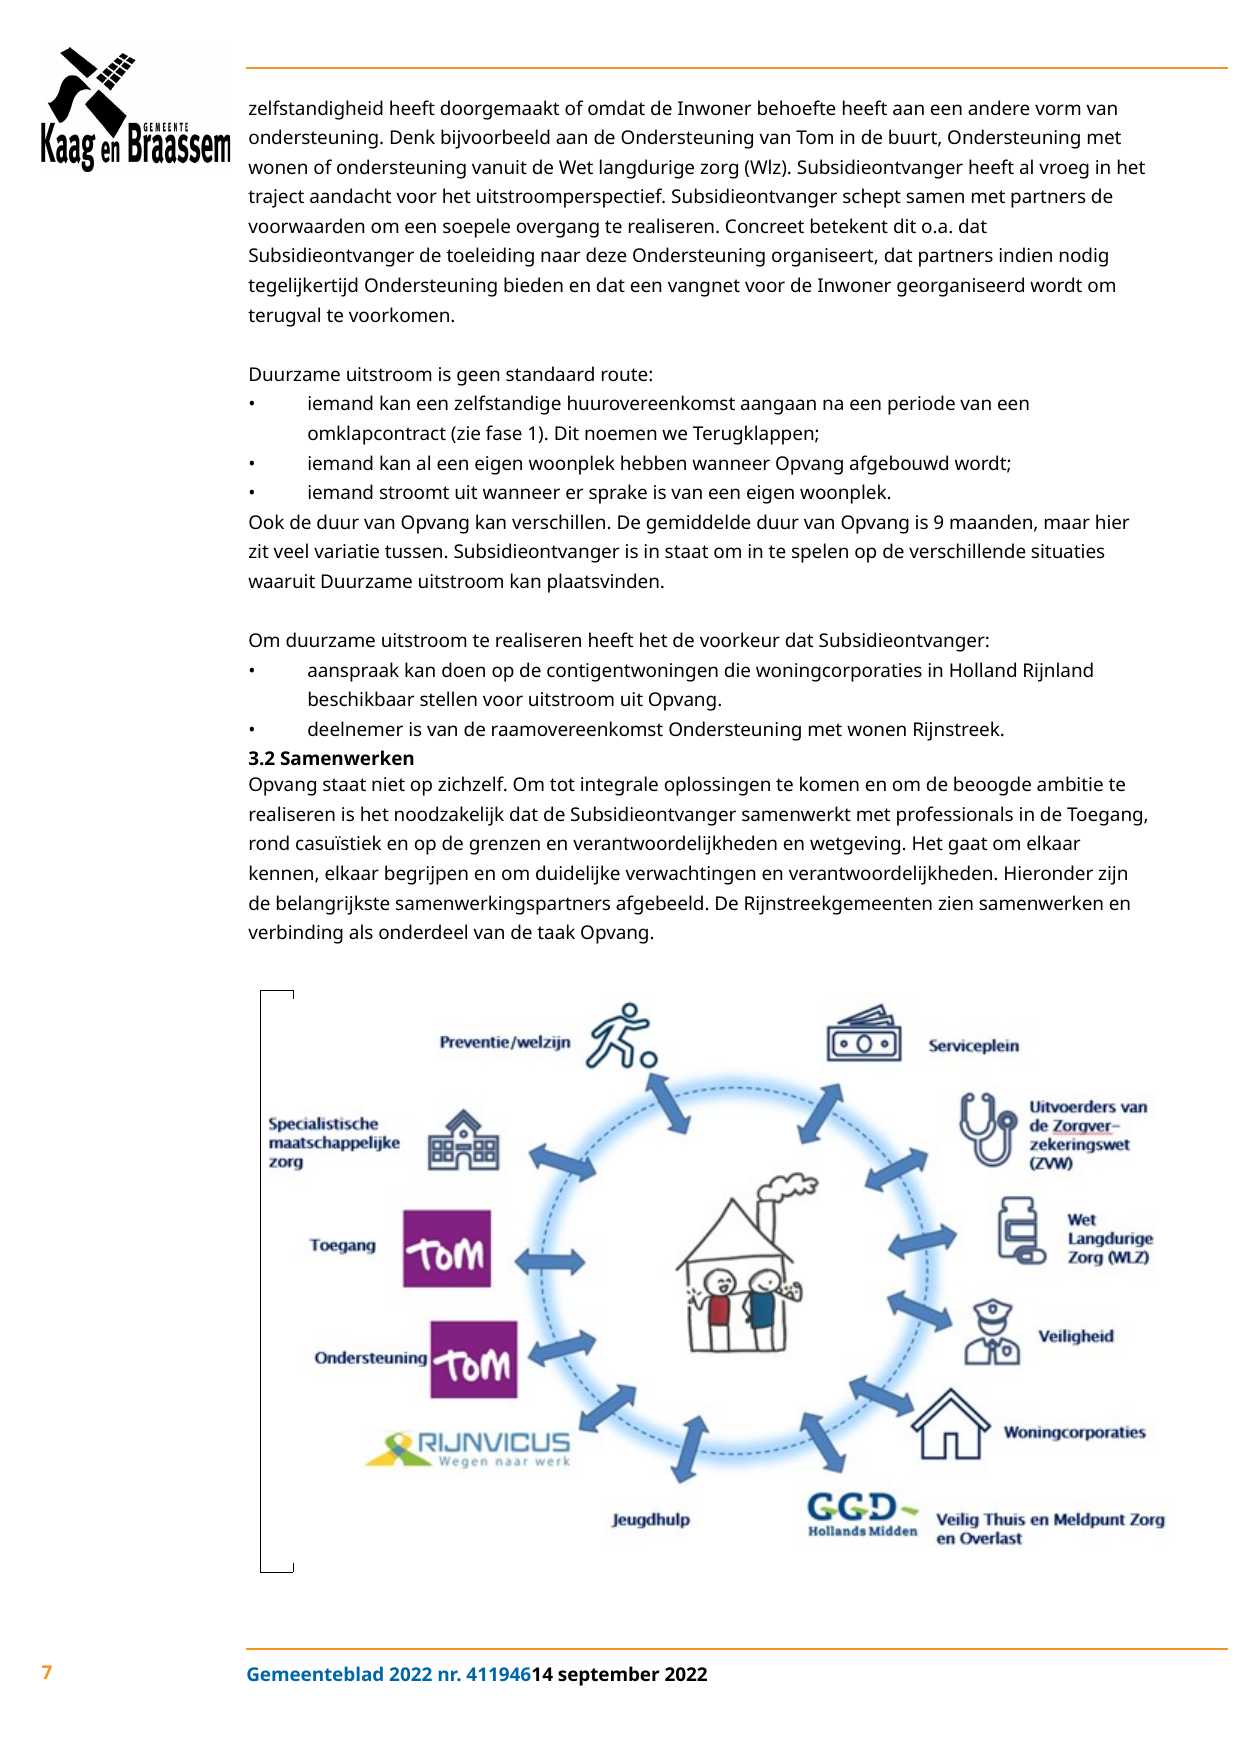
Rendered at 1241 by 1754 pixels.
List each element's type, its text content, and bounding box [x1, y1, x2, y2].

list iemand kan al een eigen woonplek hebben wanneer Opvang afgebouwd wordt; [248, 450, 1152, 476]
text Duurzame uitstroom is geen standaard route: [248, 361, 1152, 387]
text Om duurzame uitstroom te realiseren heeft het de voorkeur dat Subsidieontvanger: [248, 627, 1152, 653]
list iemand kan een zelfstandige huurovereenkomst aangaan na een periode van een omklapcontract (zie fase 1). Dit noemen we Terugklappen; [248, 391, 1152, 446]
list aanspraak kan doen op de contigentwoningen die woningcorporaties in Holland Rijnland beschikbaar stellen voor uitstroom uit Opvang. [248, 657, 1152, 712]
text 3.2 Samenwerken [248, 746, 1152, 771]
picture [268, 999, 1173, 1563]
text zelfstandigheid heeft doorgemaakt of omdat de Inwoner behoefte heeft aan een andere vorm van ondersteuning. Denk bijvoorbeeld aan de Ondersteuning van Tom in de buurt, Ondersteuning met wonen of ondersteuning vanuit de Wet langdurige zorg (Wlz). Subsidieontvanger heeft al vroeg in het traject aandacht voor het uitstroomperspectief. Subsidieontvanger schept samen met partners de voorwaarden om een soepele overgang te realiseren. Concreet betekent dit o.a. dat Subsidieontvanger de toeleiding naar deze Ondersteuning organiseert, dat partners indien nodig tegelijkertijd Ondersteuning bieden en dat een vangnet voor de Inwoner georganiseerd wordt om terugval te voorkomen. [248, 95, 1152, 328]
text Ook de duur van Opvang kan verschillen. De gemiddelde duur van Opvang is 9 maanden, maar hier zit veel variatie tussen. Subsidieontvanger is in staat om in te spelen op de verschillende situaties waaruit Duurzame uitstroom kan plaatsvinden. [248, 509, 1152, 594]
list iemand stroomt uit wanneer er sprake is van een eigen woonplek. [248, 479, 1152, 505]
list deelnemer is van de raamovereenkomst Ondersteuning met wonen Rijnstreek. [248, 716, 1152, 742]
text Opvang staat niet op zichzelf. Om tot integrale oplossingen te komen en om de beoogde ambitie te realiseren is het noodzakelijk dat de Subsidieontvanger samenwerkt met professionals in de Toegang, rond casuïstiek en op de grenzen en verantwoordelijkheden en wetgeving. Het gaat om elkaar kennen, elkaar begrijpen en om duidelijke verwachtingen en verantwoordelijkheden. Hieronder zijn de belangrijkste samenwerkingspartners afgebeeld. De Rijnstreekgemeenten zien samenwerken en verbinding als onderdeel van de taak Opvang. [248, 771, 1152, 945]
picture [41, 47, 231, 172]
